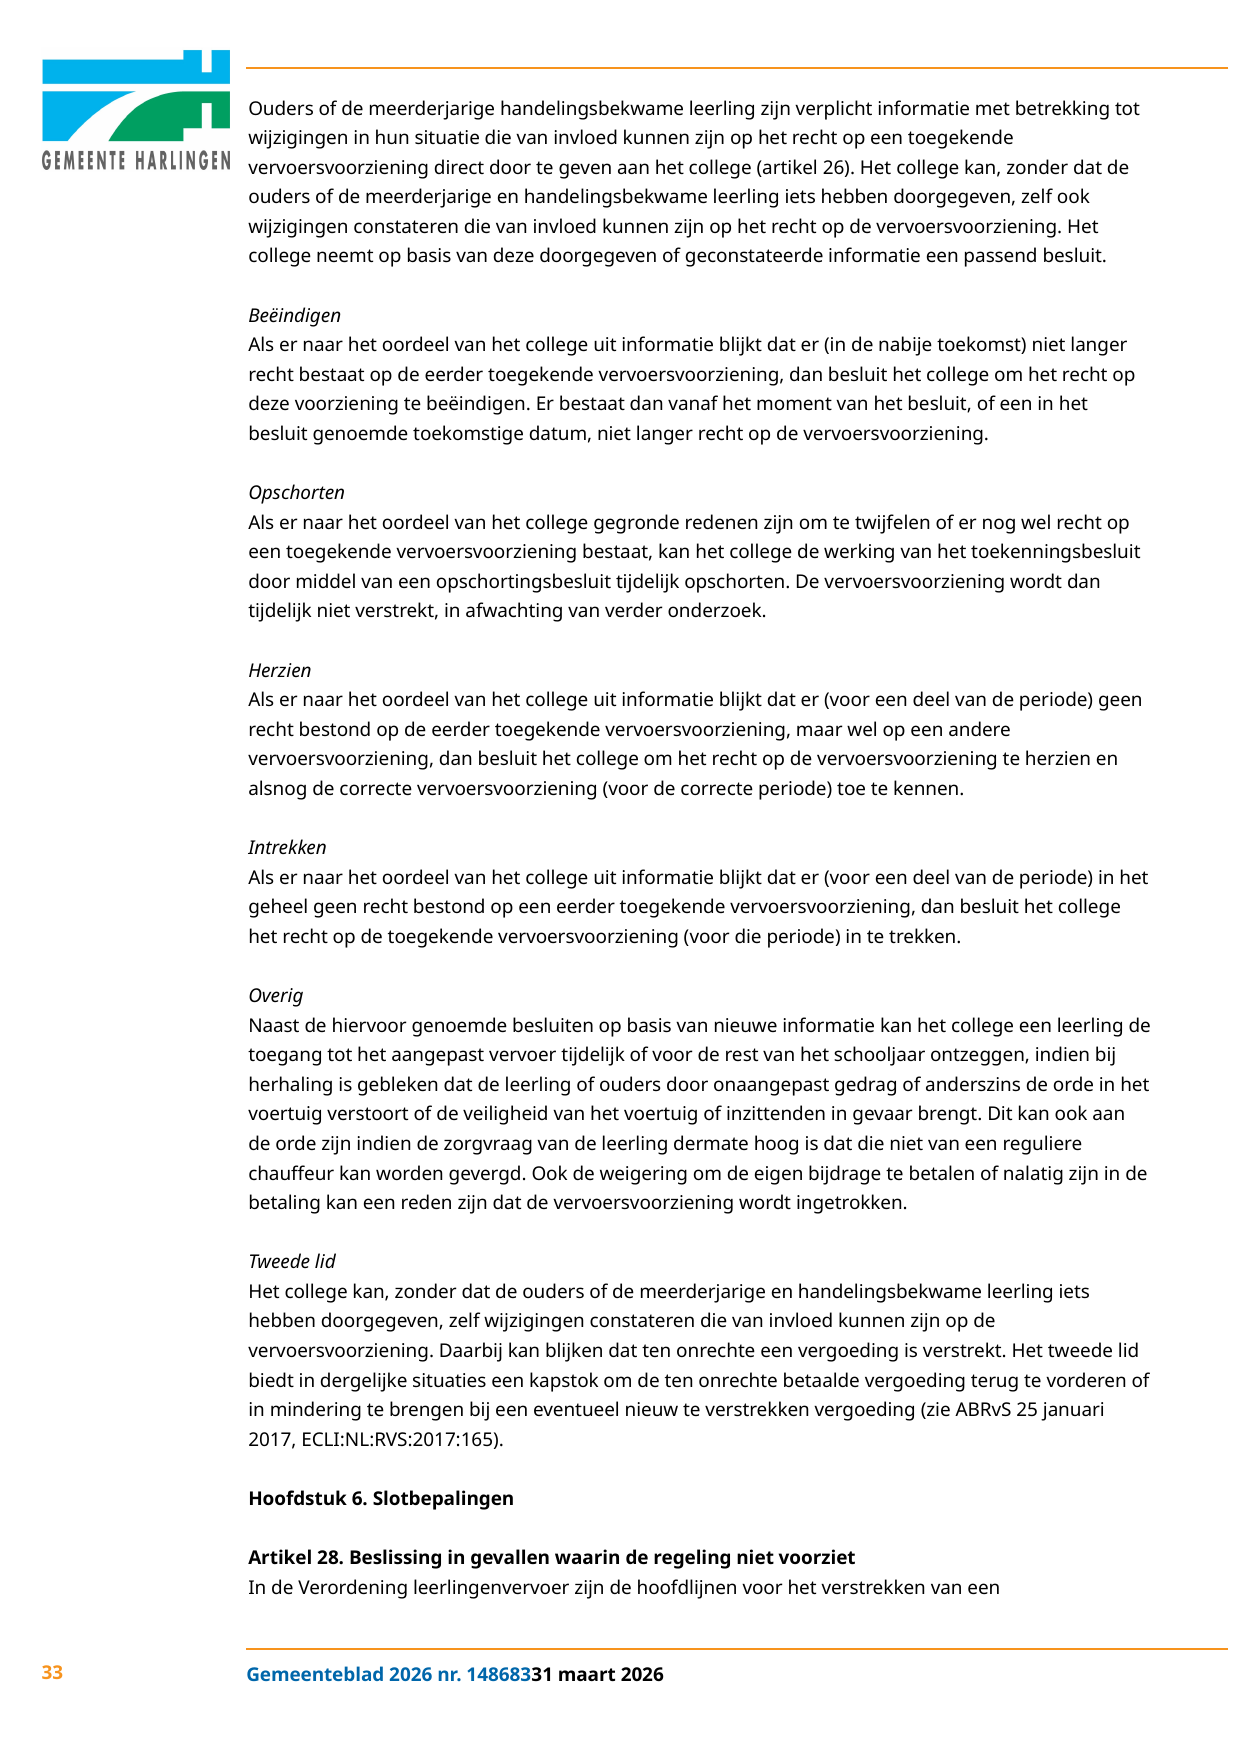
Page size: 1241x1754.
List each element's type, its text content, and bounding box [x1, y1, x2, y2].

text Als er naar het oordeel van het college uit informatie blijkt dat er (in de nabije toekomst) niet langer recht bestaat op de eerder toegekende vervoersvoorziening, dan besluit het college om het recht op deze voorziening te beëindigen. Er bestaat dan vanaf het moment van het besluit, of een in het besluit genoemde toekomstige datum, niet langer recht op de vervoersvoorziening. [248, 331, 1152, 446]
text Ouders of de meerderjarige handelingsbekwame leerling zijn verplicht informatie met betrekking tot wijzigingen in hun situatie die van invloed kunnen zijn op het recht op een toegekende vervoersvoorziening direct door te geven aan het college (artikel 26). Het college kan, zonder dat de ouders of de meerderjarige en handelingsbekwame leerling iets hebben doorgegeven, zelf ook wijzigingen constateren die van invloed kunnen zijn op het recht op de vervoersvoorziening. Het college neemt op basis van deze doorgegeven of geconstateerde informatie een passend besluit. [248, 95, 1152, 268]
text Tweede lid [248, 1248, 1152, 1274]
text Beëindigen [248, 302, 1152, 328]
picture [41, 47, 231, 172]
text Artikel 28. Beslissing in gevallen waarin de regeling niet voorziet [248, 1544, 1152, 1570]
text Naast de hiervoor genoemde besluiten op basis van nieuwe informatie kan het college een leerling de toegang tot het aangepast vervoer tijdelijk of voor de rest van het schooljaar ontzeggen, indien bij herhaling is gebleken dat de leerling of ouders door onaangepast gedrag of anderszins de orde in het voertuig verstoort of de veiligheid van het voertuig of inzittenden in gevaar brengt. Dit kan ook aan de orde zijn indien de zorgvraag van de leerling dermate hoog is dat die niet van een reguliere chauffeur kan worden gevergd. Ook de weigering om de eigen bijdrage te betalen of nalatig zijn in de betaling kan een reden zijn dat de vervoersvoorziening wordt ingetrokken. [248, 1012, 1152, 1215]
text Intrekken [248, 834, 1152, 860]
text Herzien [248, 657, 1152, 683]
text Opschorten [248, 479, 1152, 505]
text Het college kan, zonder dat de ouders of de meerderjarige en handelingsbekwame leerling iets hebben doorgegeven, zelf wijzigingen constateren die van invloed kunnen zijn op de vervoersvoorziening. Daarbij kan blijken dat ten onrechte een vergoeding is verstrekt. Het tweede lid biedt in dergelijke situaties een kapstok om de ten onrechte betaalde vergoeding terug te vorderen of in mindering te brengen bij een eventueel nieuw te verstrekken vergoeding (zie ABRvS 25 januari 2017, ECLI:NL:RVS:2017:165). [248, 1278, 1152, 1452]
text In de Verordening leerlingenvervoer zijn de hoofdlijnen voor het verstrekken van een [248, 1574, 1152, 1600]
text Als er naar het oordeel van het college gegronde redenen zijn om te twijfelen of er nog wel recht op een toegekende vervoersvoorziening bestaat, kan het college de werking van het toekenningsbesluit door middel van een opschortingsbesluit tijdelijk opschorten. De vervoersvoorziening wordt dan tijdelijk niet verstrekt, in afwachting van verder onderzoek. [248, 509, 1152, 623]
text Overig [248, 982, 1152, 1008]
text Als er naar het oordeel van het college uit informatie blijkt dat er (voor een deel van de periode) geen recht bestond op de eerder toegekende vervoersvoorziening, maar wel op een andere vervoersvoorziening, dan besluit het college om het recht op de vervoersvoorziening te herzien en alsnog de correcte vervoersvoorziening (voor de correcte periode) toe te kennen. [248, 686, 1152, 801]
text Hoofdstuk 6. Slotbepalingen [248, 1485, 1152, 1511]
text Als er naar het oordeel van het college uit informatie blijkt dat er (voor een deel van de periode) in het geheel geen recht bestond op een eerder toegekende vervoersvoorziening, dan besluit het college het recht op de toegekende vervoersvoorziening (voor die periode) in te trekken. [248, 864, 1152, 949]
